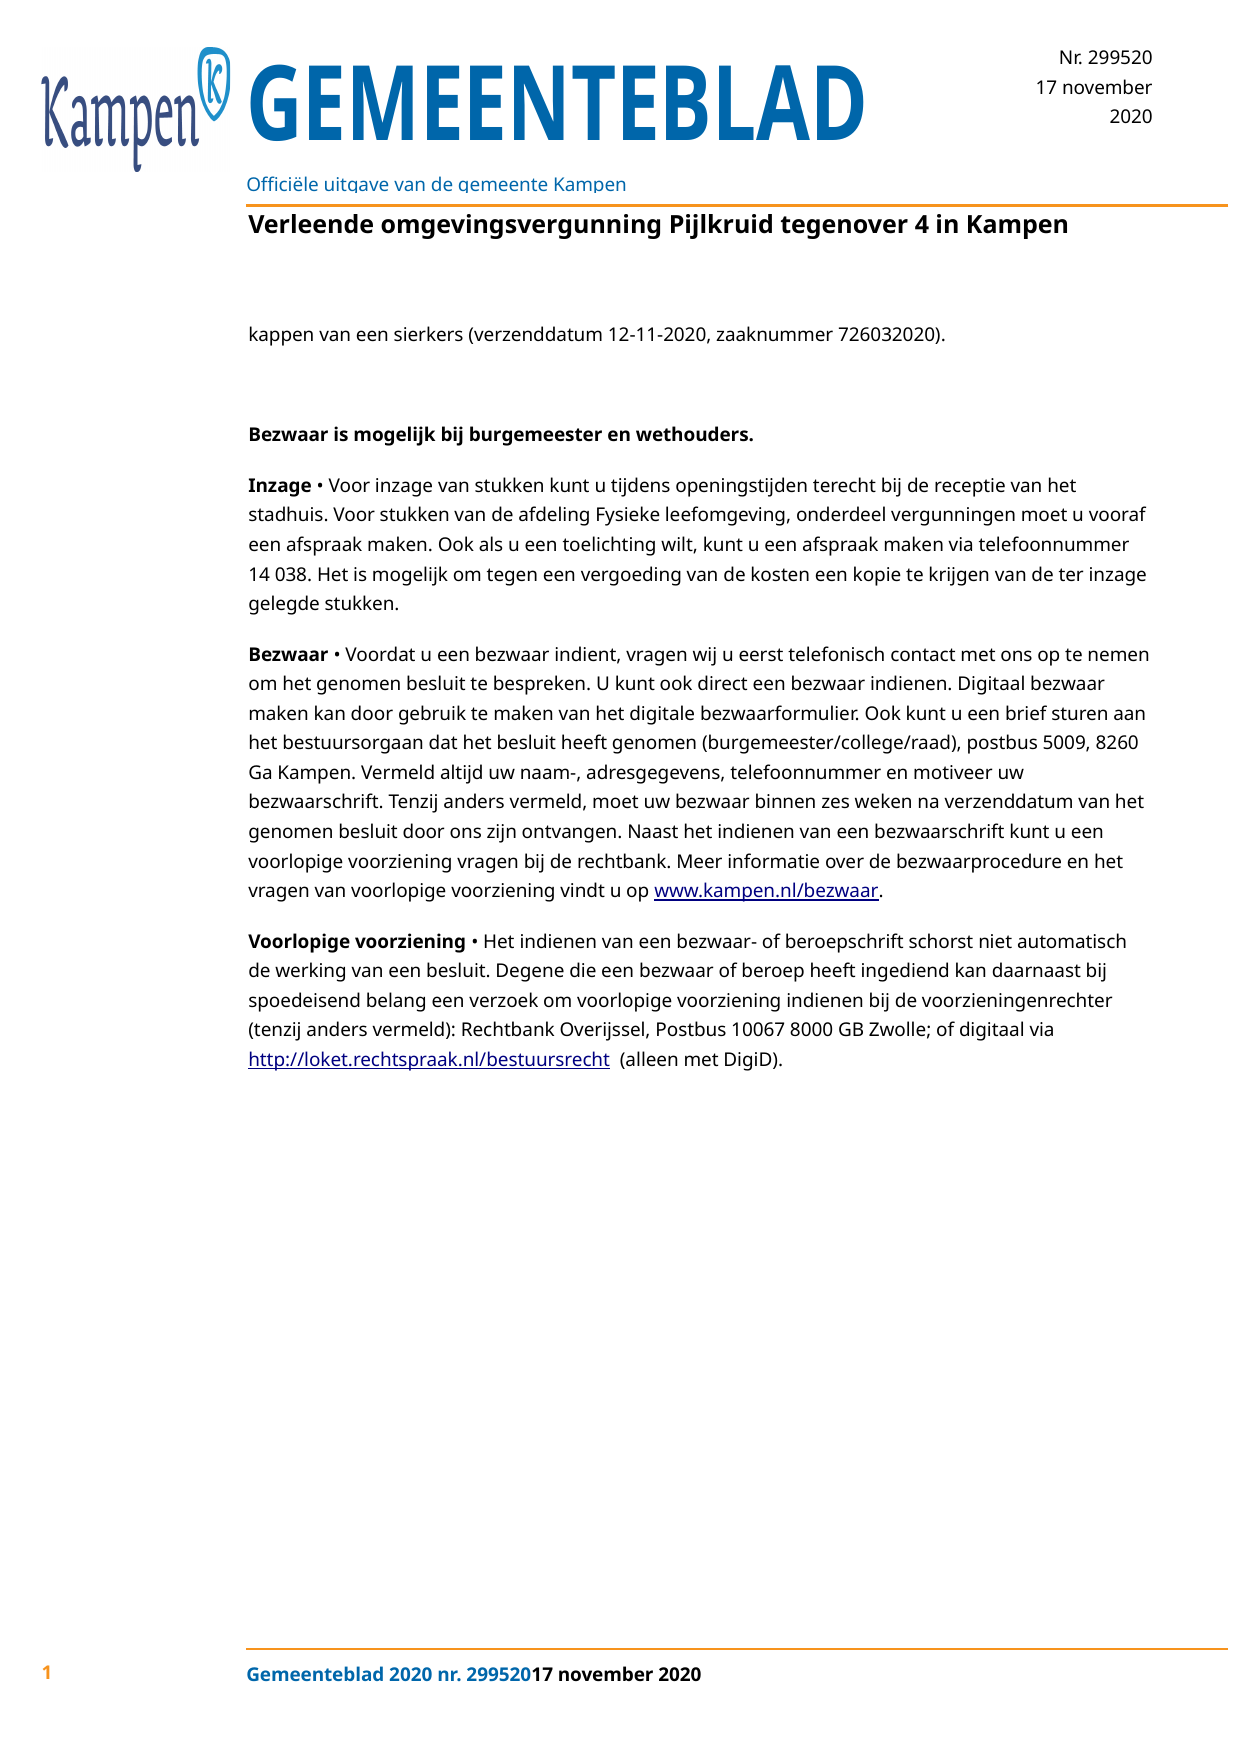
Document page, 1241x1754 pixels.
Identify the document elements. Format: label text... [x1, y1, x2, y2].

text Inzage • Voor inzage van stukken kunt u tijdens openingstijden terecht bij de receptie van het stadhuis. Voor stukken van de afdeling Fysieke leefomgeving, onderdeel vergunningen moet u vooraf een afspraak maken. Ook als u een toelichting wilt, kunt u een afspraak maken via telefoonnummer 14 038. Het is mogelijk om tegen een vergoeding van de kosten een kopie te krijgen van de ter inzage gelegde stukken. [248, 472, 1152, 616]
text Voorlopige voorziening • Het indienen van een bezwaar- of beroepschrift schorst niet automatisch de werking van een besluit. Degene die een bezwaar of beroep heeft ingediend kan daarnaast bij spoedeisend belang een verzoek om voorlopige voorziening indienen bij de voorzieningenrechter (tenzij anders vermeld): Rechtbank Overijssel, Postbus 10067 8000 GB Zwolle; of digitaal via http://loket.rechtspraak.nl/bestuursrecht (alleen met DigiD). [248, 928, 1152, 1072]
picture [41, 47, 231, 172]
text Bezwaar • Voordat u een bezwaar indient, vragen wij u eerst telefonisch contact met ons op te nemen om het genomen besluit te bespreken. U kunt ook direct een bezwaar indienen. Digitaal bezwaar maken kan door gebruik te maken van het digitale bezwaarformulier. Ook kunt u een brief sturen aan het bestuursorgaan dat het besluit heeft genomen (burgemeester/college/raad), postbus 5009, 8260 Ga Kampen. Vermeld altijd uw naam-, adresgegevens, telefoonnummer en motiveer uw bezwaarschrift. Tenzij anders vermeld, moet uw bezwaar binnen zes weken na verzenddatum van het genomen besluit door ons zijn ontvangen. Naast het indienen van een bezwaarschrift kunt u een voorlopige voorziening vragen bij de rechtbank. Meer informatie over de bezwaarprocedure en het vragen van voorlopige voorziening vindt u op www.kampen.nl/bezwaar. [248, 641, 1152, 903]
text Verleende omgevingsvergunning Pijlkruid tegenover 4 in Kampen [248, 207, 1152, 241]
text Bezwaar is mogelijk bij burgemeester en wethouders. [248, 422, 1152, 447]
text kappen van een sierkers (verzenddatum 12-11-2020, zaaknummer 726032020). [248, 321, 1152, 346]
